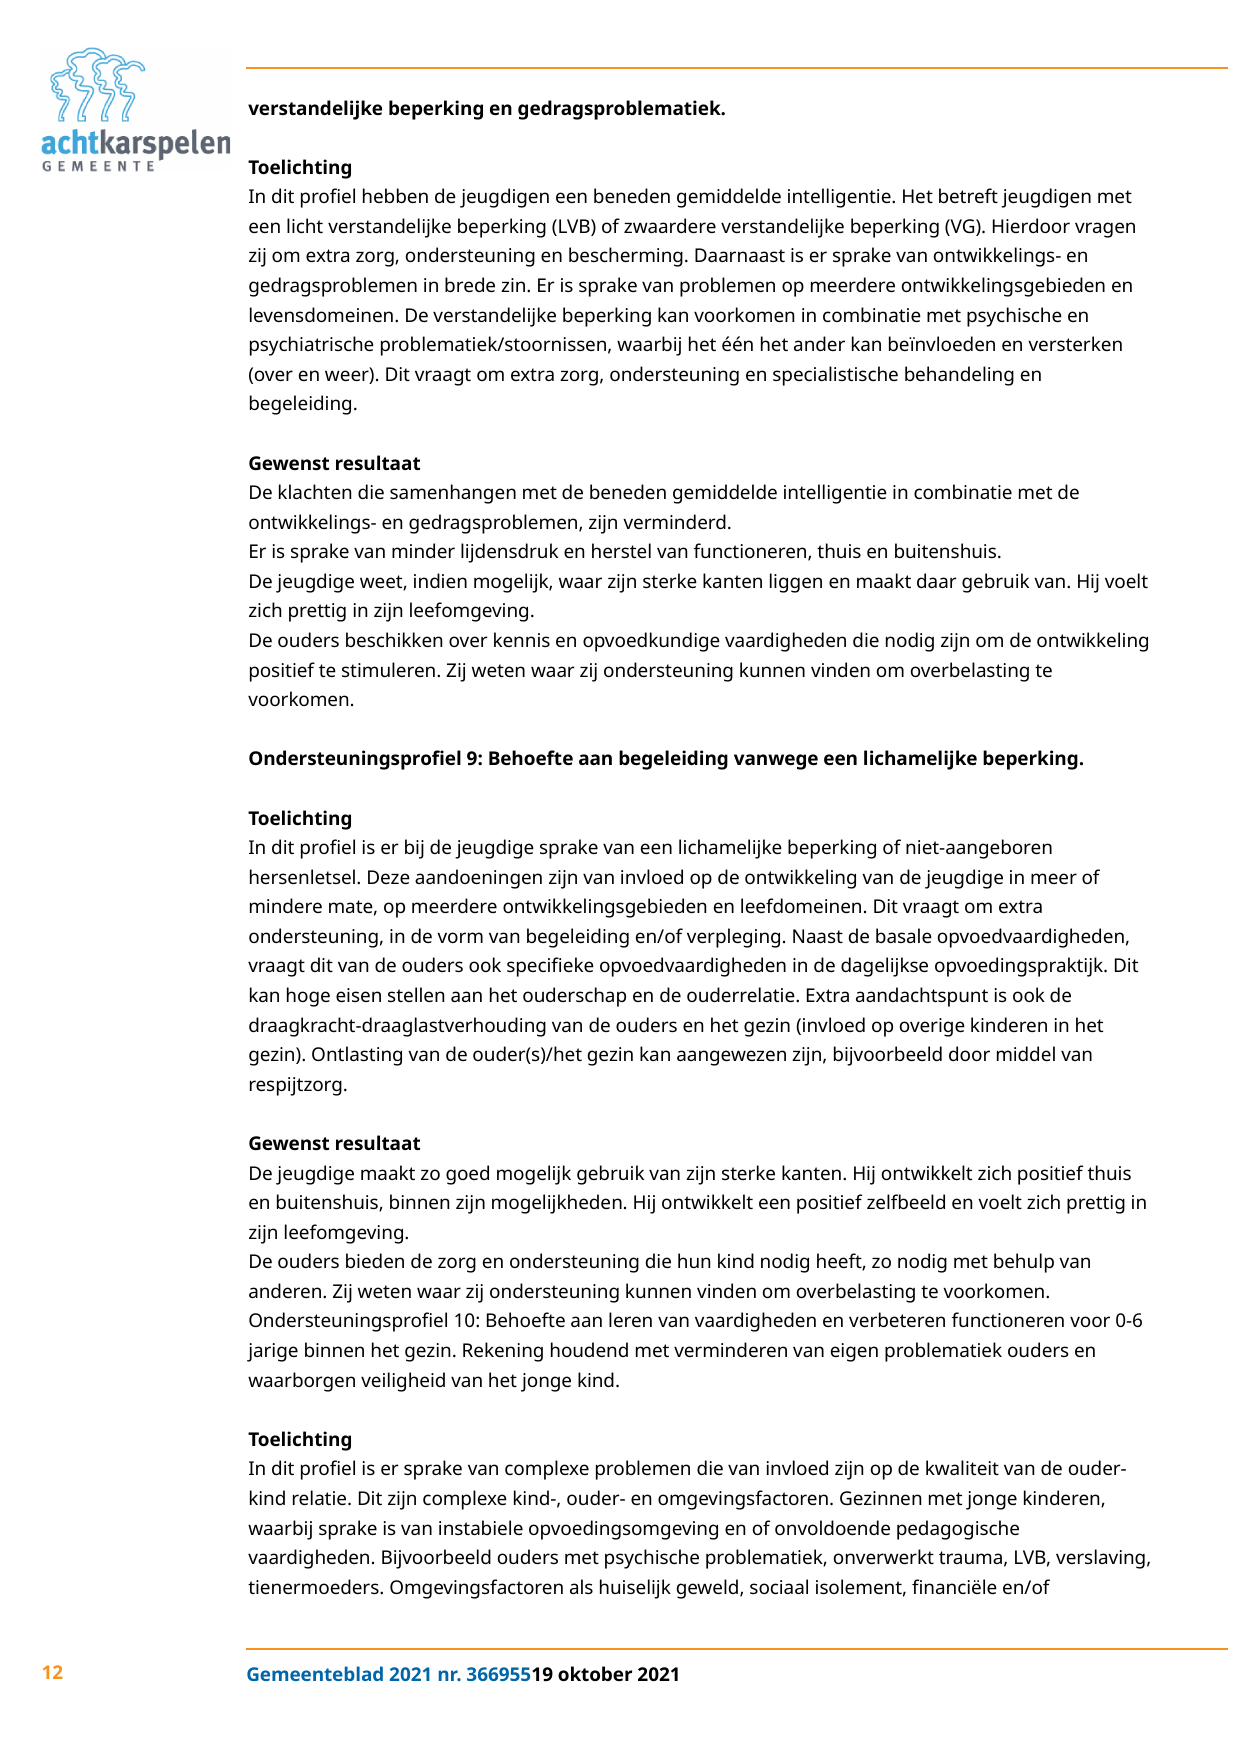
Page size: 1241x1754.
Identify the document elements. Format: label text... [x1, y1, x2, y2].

text In dit profiel is er bij de jeugdige sprake van een lichamelijke beperking of niet-aangeboren hersenletsel. Deze aandoeningen zijn van invloed op de ontwikkeling van de jeugdige in meer of mindere mate, op meerdere ontwikkelingsgebieden en leefdomeinen. Dit vraagt om extra ondersteuning, in de vorm van begeleiding en/of verpleging. Naast de basale opvoedvaardigheden, vraagt dit van de ouders ook specifieke opvoedvaardigheden in de dagelijkse opvoedingspraktijk. Dit kan hoge eisen stellen aan het ouderschap en de ouderrelatie. Extra aandachtspunt is ook de draagkracht-draaglastverhouding van de ouders en het gezin (invloed op overige kinderen in het gezin). Ontlasting van de ouder(s)/het gezin kan aangewezen zijn, bijvoorbeeld door middel van respijtzorg. [248, 834, 1152, 1097]
text Toelichting [248, 154, 1152, 180]
text De jeugdige weet, indien mogelijk, waar zijn sterke kanten liggen en maakt daar gebruik van. Hij voelt zich prettig in zijn leefomgeving. [248, 568, 1152, 623]
text Ondersteuningsprofiel 9: Behoefte aan begeleiding vanwege een lichamelijke beperking. [248, 746, 1152, 771]
picture [41, 47, 231, 172]
text Er is sprake van minder lijdensdruk en herstel van functioneren, thuis en buitenshuis. [248, 538, 1152, 564]
text Gewenst resultaat [248, 1130, 1152, 1156]
text Gewenst resultaat [248, 450, 1152, 476]
text In dit profiel is er sprake van complexe problemen die van invloed zijn op de kwaliteit van de ouder- kind relatie. Dit zijn complexe kind-, ouder- en omgevingsfactoren. Gezinnen met jonge kinderen, waarbij sprake is van instabiele opvoedingsomgeving en of onvoldoende pedagogische vaardigheden. Bijvoorbeeld ouders met psychische problematiek, onverwerkt trauma, LVB, verslaving, tienermoeders. Omgevingsfactoren als huiselijk geweld, sociaal isolement, financiële en/of [248, 1456, 1152, 1600]
text Ondersteuningsprofiel 10: Behoefte aan leren van vaardigheden en verbeteren functioneren voor 0-6 jarige binnen het gezin. Rekening houdend met verminderen van eigen problematiek ouders en waarborgen veiligheid van het jonge kind. [248, 1308, 1152, 1393]
text In dit profiel hebben de jeugdigen een beneden gemiddelde intelligentie. Het betreft jeugdigen met een licht verstandelijke beperking (LVB) of zwaardere verstandelijke beperking (VG). Hierdoor vragen zij om extra zorg, ondersteuning en bescherming. Daarnaast is er sprake van ontwikkelings- en gedragsproblemen in brede zin. Er is sprake van problemen op meerdere ontwikkelingsgebieden en levensdomeinen. De verstandelijke beperking kan voorkomen in combinatie met psychische en psychiatrische problematiek/stoornissen, waarbij het één het ander kan beïnvloeden en versterken (over en weer). Dit vraagt om extra zorg, ondersteuning en specialistische behandeling en begeleiding. [248, 183, 1152, 416]
text De ouders bieden de zorg en ondersteuning die hun kind nodig heeft, zo nodig met behulp van anderen. Zij weten waar zij ondersteuning kunnen vinden om overbelasting te voorkomen. [248, 1248, 1152, 1304]
text De ouders beschikken over kennis en opvoedkundige vaardigheden die nodig zijn om de ontwikkeling positief te stimuleren. Zij weten waar zij ondersteuning kunnen vinden om overbelasting te voorkomen. [248, 627, 1152, 712]
text verstandelijke beperking en gedragsproblematiek. [248, 95, 1152, 121]
text Toelichting [248, 1426, 1152, 1452]
text Toelichting [248, 805, 1152, 831]
text De jeugdige maakt zo goed mogelijk gebruik van zijn sterke kanten. Hij ontwikkelt zich positief thuis en buitenshuis, binnen zijn mogelijkheden. Hij ontwikkelt een positief zelfbeeld en voelt zich prettig in zijn leefomgeving. [248, 1160, 1152, 1245]
text De klachten die samenhangen met de beneden gemiddelde intelligentie in combinatie met de ontwikkelings- en gedragsproblemen, zijn verminderd. [248, 479, 1152, 535]
